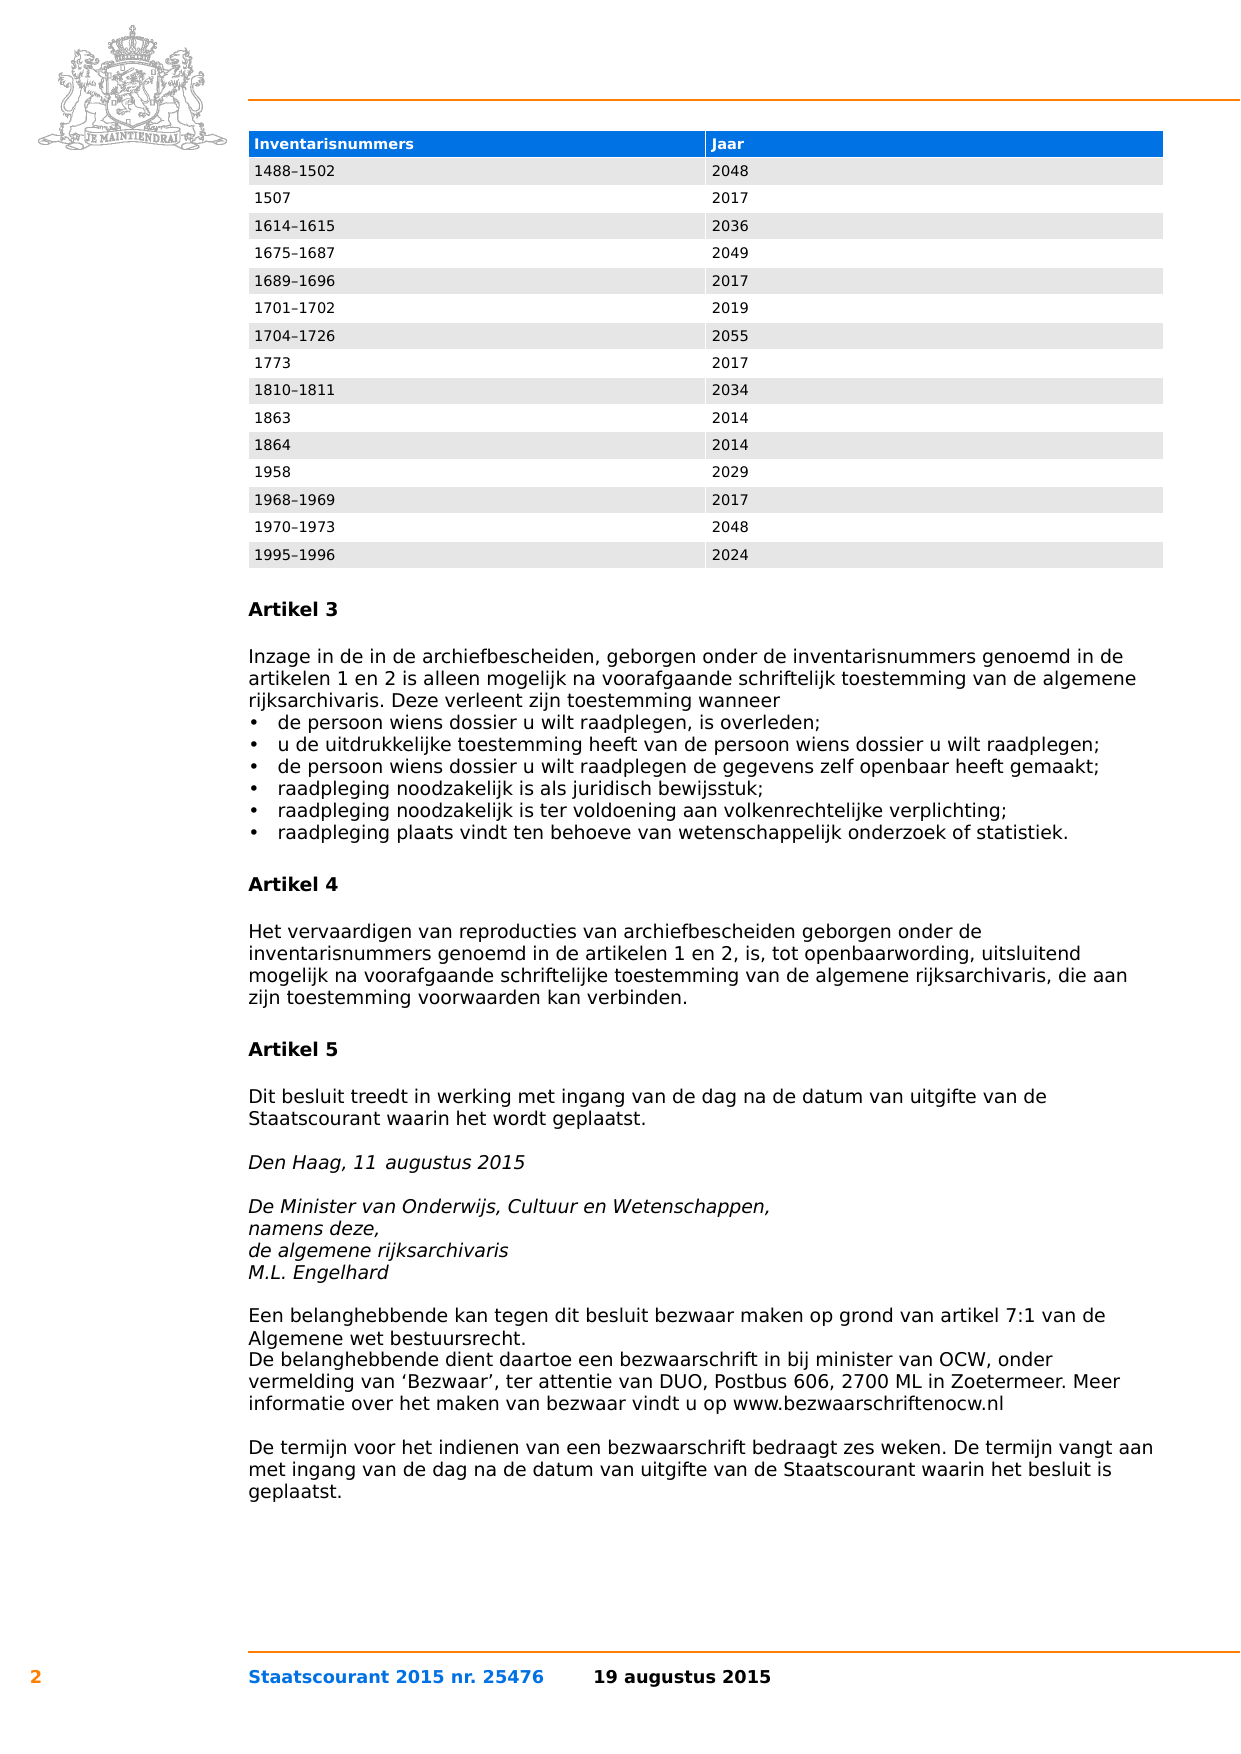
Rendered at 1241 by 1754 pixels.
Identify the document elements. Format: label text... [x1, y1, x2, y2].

table_cell 2049 [706, 241, 1163, 267]
table_cell 1614–1615 [249, 213, 705, 239]
table_cell 2034 [706, 378, 1163, 404]
text • de persoon wiens dossier u wilt raadplegen, is overleden; [248, 712, 1163, 734]
table_cell 2036 [706, 213, 1163, 239]
text De termijn voor het indienen van een bezwaarschrift bedraagt zes weken. De termijn vangt aan met ingang van de dag na de datum van uitgifte van de Staatscourant waarin het besluit is geplaatst. [248, 1437, 1163, 1503]
subtitle Artikel 5 [248, 1039, 1163, 1061]
subtitle Artikel 3 [248, 599, 1163, 621]
table_cell 2017 [706, 186, 1163, 212]
table_cell 2014 [706, 432, 1163, 459]
table_cell 1773 [249, 350, 705, 376]
subtitle Artikel 4 [248, 874, 1163, 896]
table_cell 1701–1702 [249, 295, 705, 322]
table_cell 1488–1502 [249, 158, 705, 185]
table_cell 2019 [706, 295, 1163, 322]
table_cell 2029 [706, 460, 1163, 486]
table_cell 1810–1811 [249, 378, 705, 404]
text • de persoon wiens dossier u wilt raadplegen de gegevens zelf openbaar heeft gemaakt; [248, 756, 1163, 778]
table_cell 2017 [706, 487, 1163, 513]
table_cell 2014 [706, 405, 1163, 431]
table_cell 1968–1969 [249, 487, 705, 513]
table_cell 1863 [249, 405, 705, 431]
table_header Jaar [706, 131, 1163, 157]
table_cell 2024 [706, 542, 1163, 568]
table_cell 1507 [249, 186, 705, 212]
text Inzage in de in de archiefbescheiden, geborgen onder de inventarisnummers genoemd in de artikelen 1 en 2 is alleen mogelijk na voorafgaande schriftelijk toestemming van de algemene rijksarchivaris. Deze verleent zijn toestemming wanneer [248, 646, 1163, 712]
text Den Haag, 11 augustus 2015 [248, 1152, 1163, 1174]
table_cell 1970–1973 [249, 515, 705, 541]
text • raadpleging noodzakelijk is ter voldoening aan volkenrechtelijke verplichting; [248, 800, 1163, 822]
table_cell 2048 [706, 515, 1163, 541]
table_cell 1689–1696 [249, 268, 705, 294]
text De belanghebbende dient daartoe een bezwaarschrift in bij minister van OCW, onder vermelding van ‘Bezwaar’, ter attentie van DUO, Postbus 606, 2700 ML in Zoetermeer. Meer informatie over het maken van bezwaar vindt u op www.bezwaarschriftenocw.nl [248, 1349, 1163, 1415]
text Een belanghebbende kan tegen dit besluit bezwaar maken op grond van artikel 7:1 van de Algemene wet bestuursrecht. [248, 1305, 1163, 1349]
table_cell 2017 [706, 268, 1163, 294]
text • raadpleging plaats vindt ten behoeve van wetenschappelijk onderzoek of statistiek. [248, 822, 1163, 844]
table_header Inventarisnummers [249, 131, 705, 157]
table_cell 1995–1996 [249, 542, 705, 568]
table_cell 1704–1726 [249, 323, 705, 349]
table_cell 1864 [249, 432, 705, 459]
text De Minister van Onderwijs, Cultuur en Wetenschappen, namens deze, de algemene rijksarchivaris M.L. Engelhard [248, 1196, 1163, 1283]
table_cell 1958 [249, 460, 705, 486]
picture [38, 25, 227, 150]
table_cell 2017 [706, 350, 1163, 376]
table_cell 2055 [706, 323, 1163, 349]
text Dit besluit treedt in werking met ingang van de dag na de datum van uitgifte van de Staatscourant waarin het wordt geplaatst. [248, 1086, 1163, 1130]
table_cell 2048 [706, 158, 1163, 185]
table_cell 1675–1687 [249, 241, 705, 267]
text • u de uitdrukkelijke toestemming heeft van de persoon wiens dossier u wilt raadplegen; [248, 734, 1163, 756]
text Het vervaardigen van reproducties van archiefbescheiden geborgen onder de inventarisnummers genoemd in de artikelen 1 en 2, is, tot openbaarwording, uitsluitend mogelijk na voorafgaande schriftelijke toestemming van de algemene rijksarchivaris, die aan zijn toestemming voorwaarden kan verbinden. [248, 921, 1163, 1009]
text • raadpleging noodzakelijk is als juridisch bewijsstuk; [248, 778, 1163, 800]
